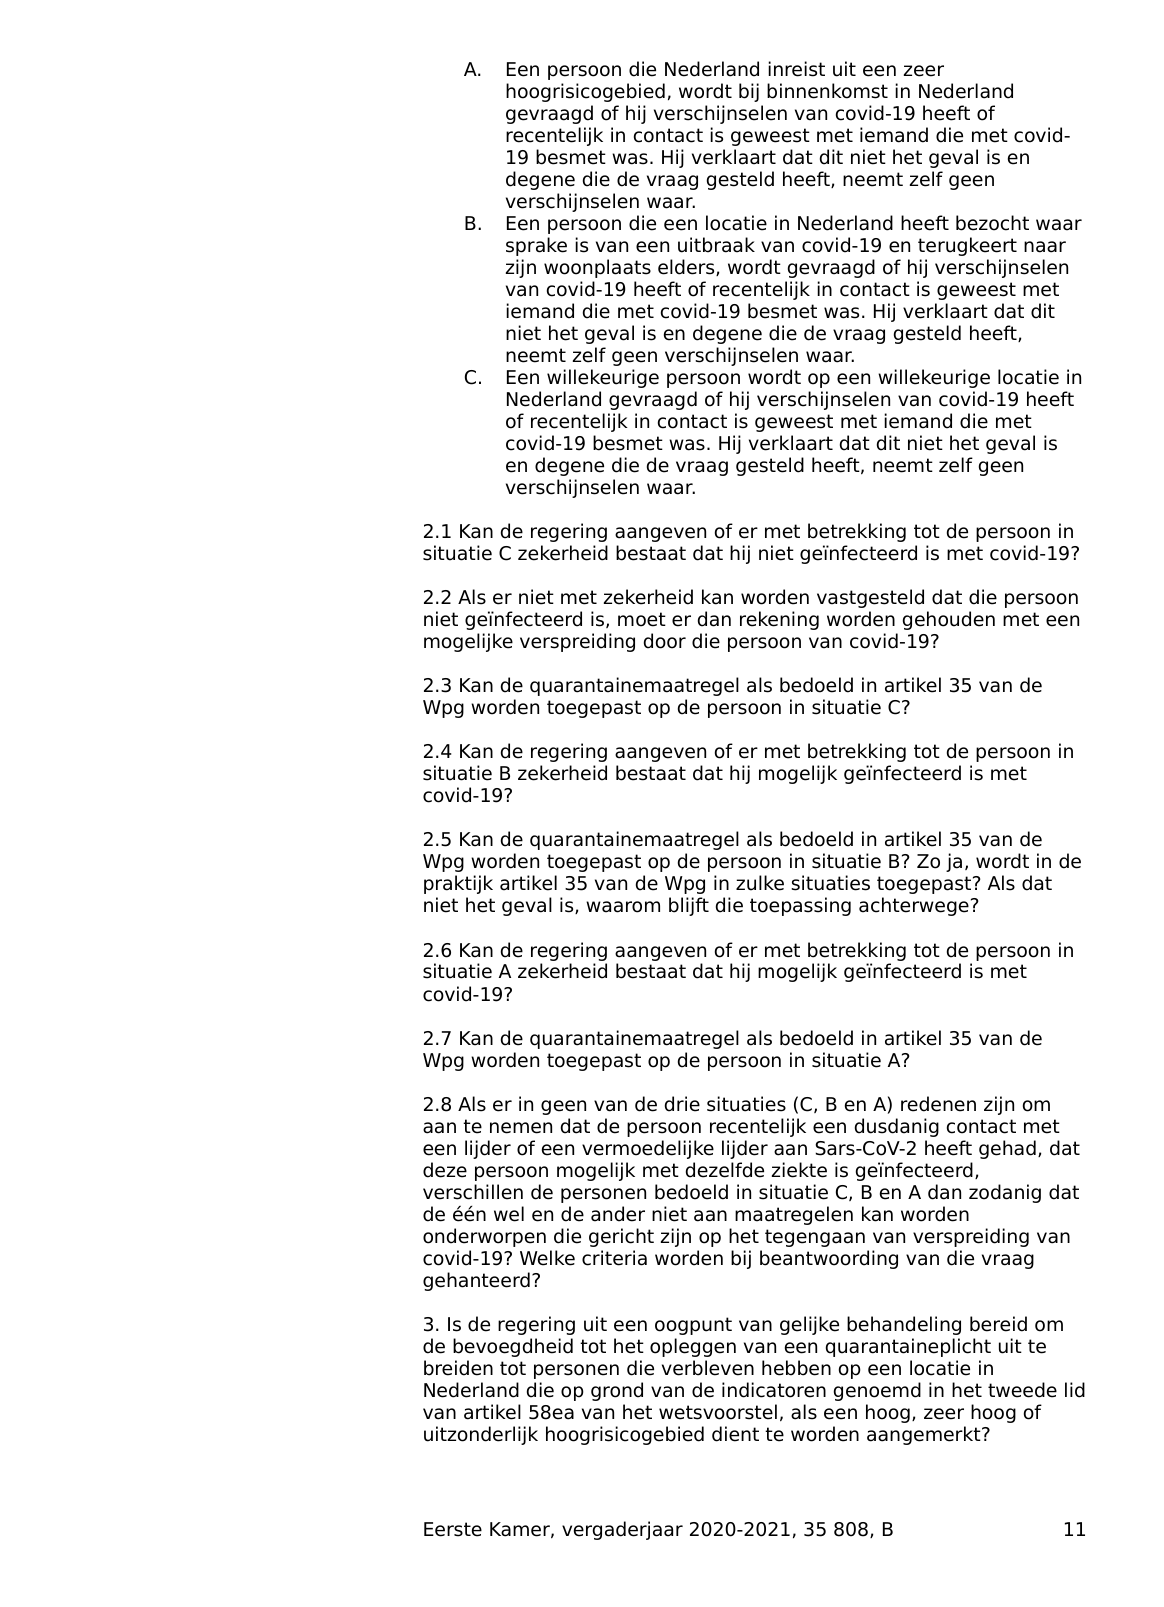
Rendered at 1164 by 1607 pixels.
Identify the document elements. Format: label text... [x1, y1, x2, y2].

text 2.8 Als er in geen van de drie situaties (C, B en A) redenen zijn om aan te nemen dat de persoon recentelijk een dusdanig contact met een lijder of een vermoedelijke lijder aan Sars-CoV-2 heeft gehad, dat deze persoon mogelijk met dezelfde ziekte is geïnfecteerd, verschillen de personen bedoeld in situatie C, B en A dan zodanig dat de één wel en de ander niet aan maatregelen kan worden onderworpen die gericht zijn op het tegengaan van verspreiding van covid-19? Welke criteria worden bij beantwoording van die vraag gehanteerd? [422, 1094, 1087, 1292]
text C. Een willekeurige persoon wordt op een willekeurige locatie in Nederland gevraagd of hij verschijnselen van covid-19 heeft of recentelijk in contact is geweest met iemand die met covid-19 besmet was. Hij verklaart dat dit niet het geval is en degene die de vraag gesteld heeft, neemt zelf geen verschijnselen waar. [464, 367, 1087, 499]
text A. Een persoon die Nederland inreist uit een zeer hoogrisicogebied, wordt bij binnenkomst in Nederland gevraagd of hij verschijnselen van covid-19 heeft of recentelijk in contact is geweest met iemand die met covid-19 besmet was. Hij verklaart dat dit niet het geval is en degene die de vraag gesteld heeft, neemt zelf geen verschijnselen waar. [464, 59, 1087, 213]
text 2.2 Als er niet met zekerheid kan worden vastgesteld dat die persoon niet geïnfecteerd is, moet er dan rekening worden gehouden met een mogelijke verspreiding door die persoon van covid-19? [422, 587, 1087, 653]
text 2.4 Kan de regering aangeven of er met betrekking tot de persoon in situatie B zekerheid bestaat dat hij mogelijk geïnfecteerd is met covid-19? [422, 741, 1087, 807]
text 2.6 Kan de regering aangeven of er met betrekking tot de persoon in situatie A zekerheid bestaat dat hij mogelijk geïnfecteerd is met covid-19? [422, 939, 1087, 1005]
text B. Een persoon die een locatie in Nederland heeft bezocht waar sprake is van een uitbraak van covid-19 en terugkeert naar zijn woonplaats elders, wordt gevraagd of hij verschijnselen van covid-19 heeft of recentelijk in contact is geweest met iemand die met covid-19 besmet was. Hij verklaart dat dit niet het geval is en degene die de vraag gesteld heeft, neemt zelf geen verschijnselen waar. [464, 213, 1087, 367]
text 3. Is de regering uit een oogpunt van gelijke behandeling bereid om de bevoegdheid tot het opleggen van een quarantaineplicht uit te breiden tot personen die verbleven hebben op een locatie in Nederland die op grond van de indicatoren genoemd in het tweede lid van artikel 58ea van het wetsvoorstel, als een hoog, zeer hoog of uitzonderlijk hoogrisicogebied dient te worden aangemerkt? [422, 1314, 1087, 1446]
text 2.5 Kan de quarantainemaatregel als bedoeld in artikel 35 van de Wpg worden toegepast op de persoon in situatie B? Zo ja, wordt in de praktijk artikel 35 van de Wpg in zulke situaties toegepast? Als dat niet het geval is, waarom blijft die toepassing achterwege? [422, 829, 1087, 917]
text 2.7 Kan de quarantainemaatregel als bedoeld in artikel 35 van de Wpg worden toegepast op de persoon in situatie A? [422, 1028, 1087, 1072]
text 2.3 Kan de quarantainemaatregel als bedoeld in artikel 35 van de Wpg worden toegepast op de persoon in situatie C? [422, 675, 1087, 719]
text 2.1 Kan de regering aangeven of er met betrekking tot de persoon in situatie C zekerheid bestaat dat hij niet geïnfecteerd is met covid-19? [422, 521, 1087, 565]
